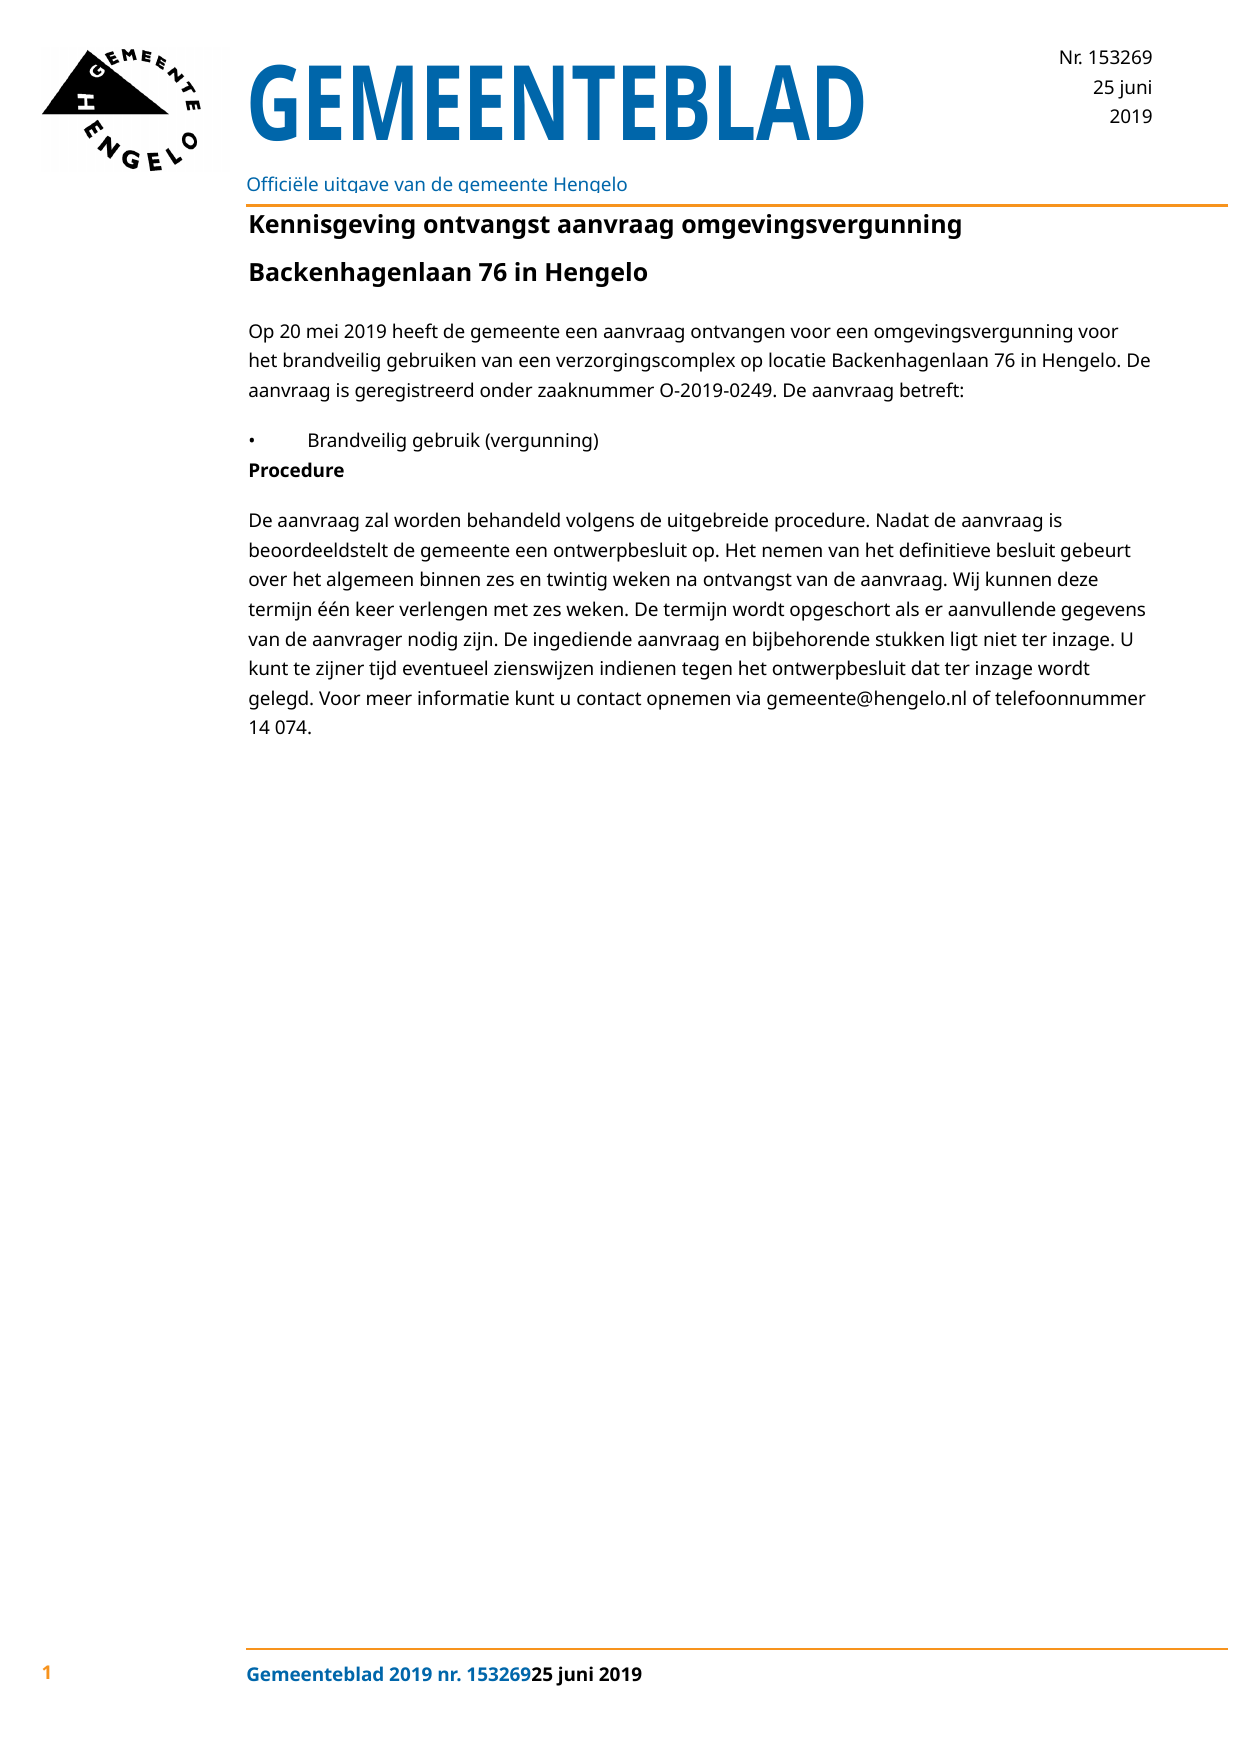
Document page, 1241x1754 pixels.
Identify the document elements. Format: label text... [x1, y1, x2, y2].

picture [41, 47, 231, 172]
text Op 20 mei 2019 heeft de gemeente een aanvraag ontvangen voor een omgevingsvergunning voor het brandveilig gebruiken van een verzorgingscomplex op locatie Backenhagenlaan 76 in Hengelo. De aanvraag is geregistreerd onder zaaknummer O-2019-0249. De aanvraag betreft: [248, 318, 1152, 403]
text Procedure [248, 457, 1152, 483]
text De aanvraag zal worden behandeld volgens de uitgebreide procedure. Nadat de aanvraag is beoordeeldstelt de gemeente een ontwerpbesluit op. Het nemen van het definitieve besluit gebeurt over het algemeen binnen zes en twintig weken na ontvangst van de aanvraag. Wij kunnen deze termijn één keer verlengen met zes weken. De termijn wordt opgeschort als er aanvullende gegevens van de aanvrager nodig zijn. De ingediende aanvraag en bijbehorende stukken ligt niet ter inzage. U kunt te zijner tijd eventueel zienswijzen indienen tegen het ontwerpbesluit dat ter inzage wordt gelegd. Voor meer informatie kunt u contact opnemen via gemeente@hengelo.nl of telefoonnummer 14 074. [248, 507, 1152, 740]
list Brandveilig gebruik (vergunning) [248, 427, 1152, 453]
text Kennisgeving ontvangst aanvraag omgevingsvergunning Backenhagenlaan 76 in Hengelo [248, 207, 1152, 288]
